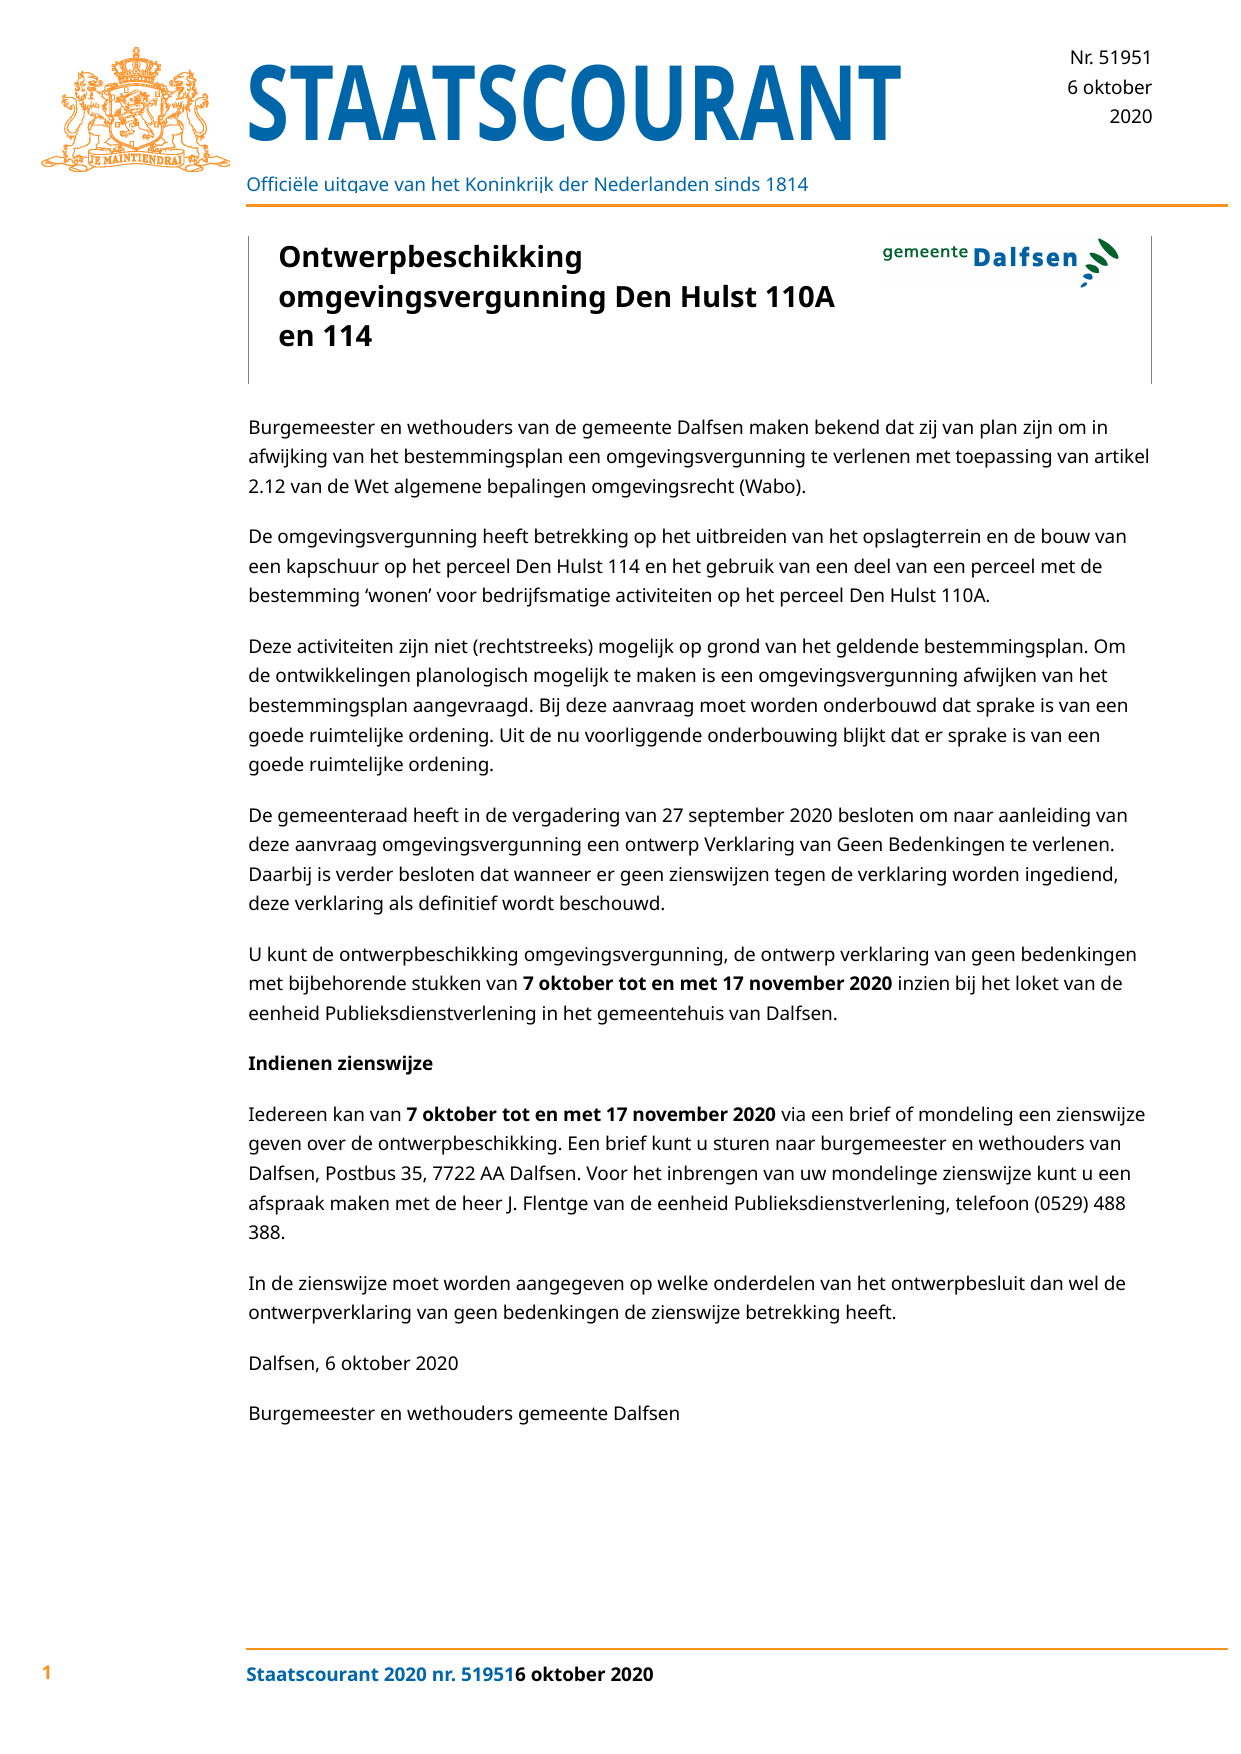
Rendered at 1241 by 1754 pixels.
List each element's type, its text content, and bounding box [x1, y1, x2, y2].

table_header Ontwerpbeschikking omgevingsvergunning Den Hulst 110A en 114 [249, 236, 850, 384]
text In de zienswijze moet worden aangegeven op welke onderdelen van het ontwerpbesluit dan wel de ontwerpverklaring van geen bedenkingen de zienswijze betrekking heeft. [248, 1270, 1152, 1325]
text Iedereen kan van 7 oktober tot en met 17 november 2020 via een brief of mondeling een zienswijze geven over de ontwerpbeschikking. Een brief kunt u sturen naar burgemeester en wethouders van Dalfsen, Postbus 35, 7722 AA Dalfsen. Voor het inbrengen van uw mondelinge zienswijze kunt u een afspraak maken met de heer J. Flentge van de eenheid Publieksdienstverlening, telefoon (0529) 488 388. [248, 1101, 1152, 1245]
text U kunt de ontwerpbeschikking omgevingsvergunning, de ontwerp verklaring van geen bedenkingen met bijbehorende stukken van 7 oktober tot en met 17 november 2020 inzien bij het loket van de eenheid Publieksdienstverlening in het gemeentehuis van Dalfsen. [248, 941, 1152, 1026]
text De gemeenteraad heeft in de vergadering van 27 september 2020 besloten om naar aanleiding van deze aanvraag omgevingsvergunning een ontwerp Verklaring van Geen Bedenkingen te verlenen. Daarbij is verder besloten dat wanneer er geen zienswijzen tegen de verklaring worden ingediend, deze verklaring als definitief wordt beschouwd. [248, 802, 1152, 916]
picture [41, 47, 231, 172]
table_header [850, 236, 1151, 384]
text Deze activiteiten zijn niet (rechtstreeks) mogelijk op grond van het geldende bestemmingsplan. Om de ontwikkelingen planologisch mogelijk te maken is een omgevingsvergunning afwijken van het bestemmingsplan aangevraagd. Bij deze aanvraag moet worden onderbouwd dat sprake is van een goede ruimtelijke ordening. Uit de nu voorliggende onderbouwing blijkt dat er sprake is van een goede ruimtelijke ordening. [248, 633, 1152, 777]
text De omgevingsvergunning heeft betrekking op het uitbreiden van het opslagterrein en de bouw van een kapschuur op het perceel Den Hulst 114 en het gebruik van een deel van een perceel met de bestemming ‘wonen’ voor bedrijfsmatige activiteiten op het perceel Den Hulst 110A. [248, 523, 1152, 608]
text Burgemeester en wethouders gemeente Dalfsen [248, 1400, 1152, 1426]
text Burgemeester en wethouders van de gemeente Dalfsen maken bekend dat zij van plan zijn om in afwijking van het bestemmingsplan een omgevingsvergunning te verlenen met toepassing van artikel 2.12 van de Wet algemene bepalingen omgevingsrecht (Wabo). [248, 414, 1152, 499]
picture [882, 236, 1119, 289]
text Indienen zienswijze [248, 1051, 1152, 1076]
text Dalfsen, 6 oktober 2020 [248, 1350, 1152, 1376]
